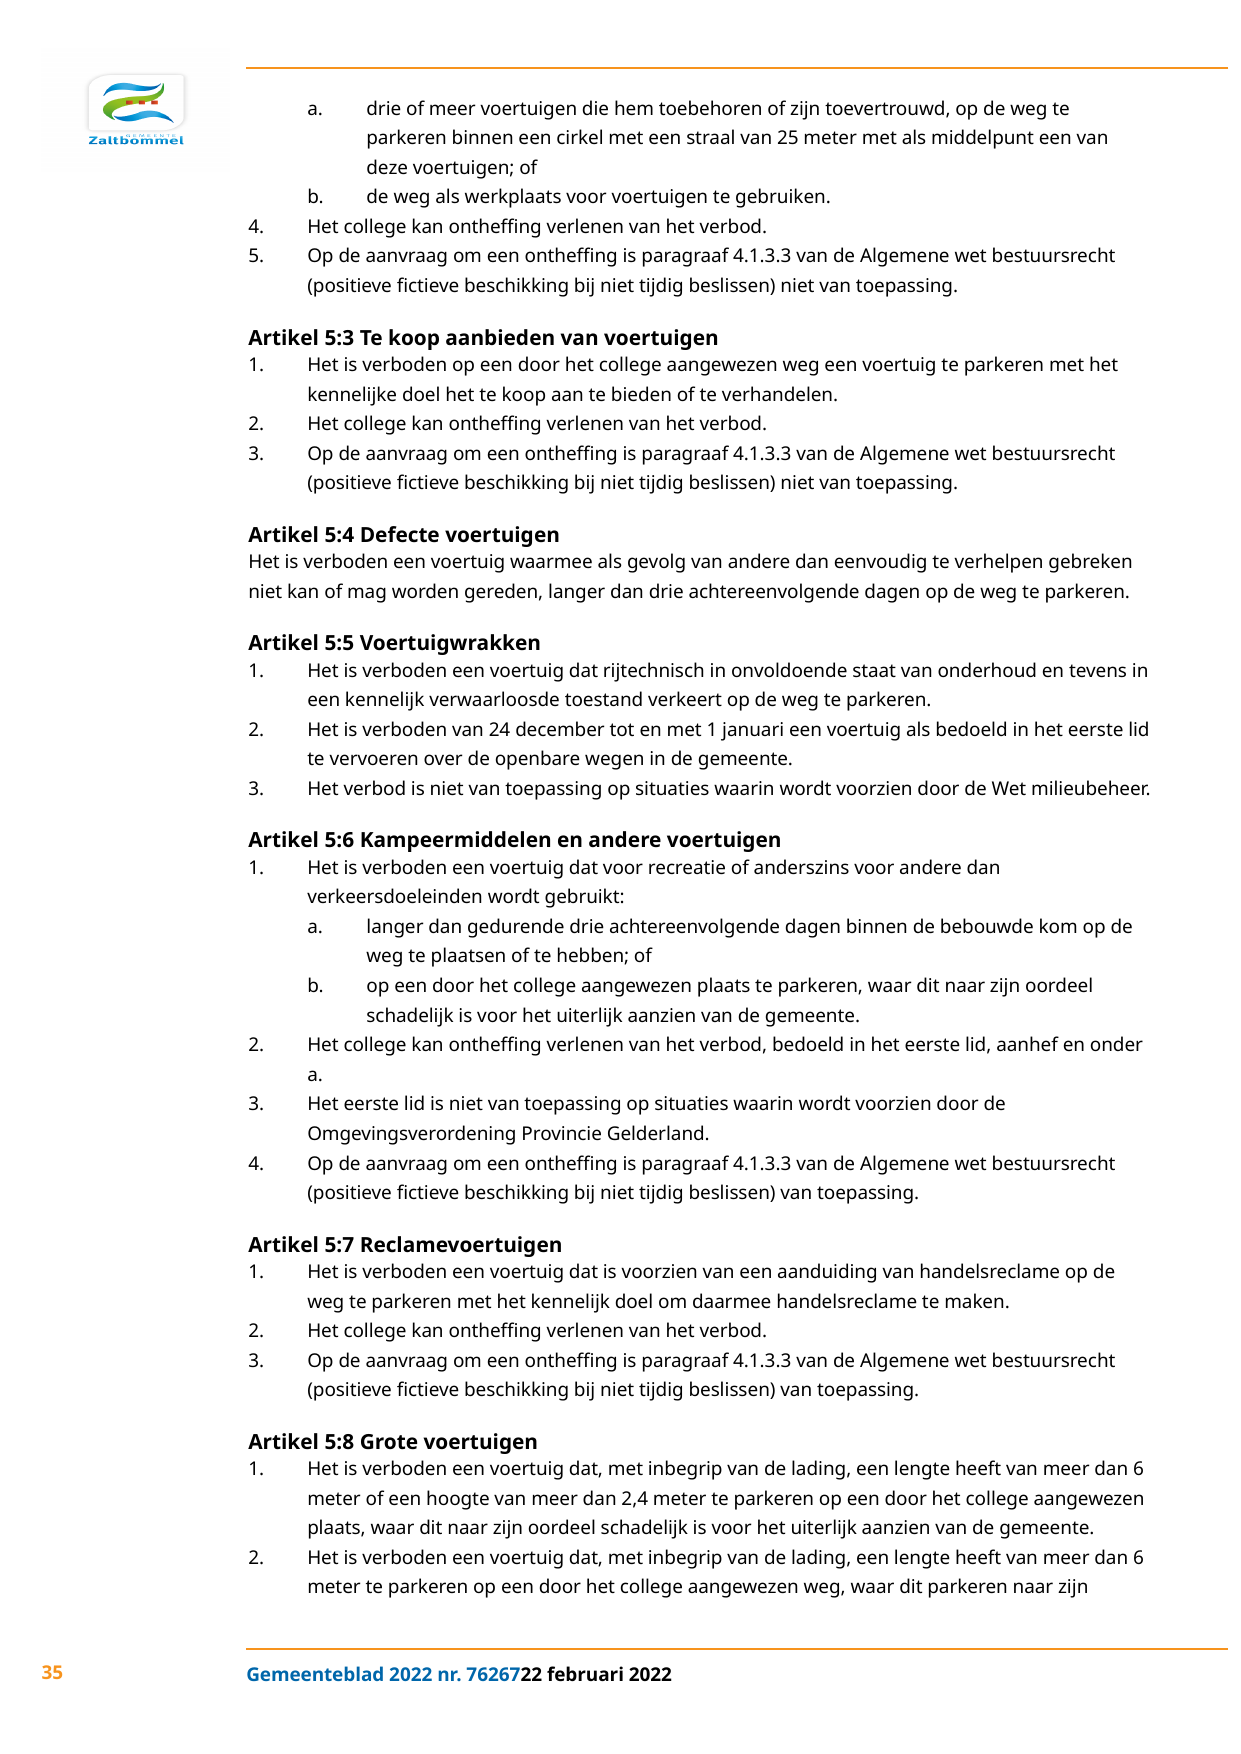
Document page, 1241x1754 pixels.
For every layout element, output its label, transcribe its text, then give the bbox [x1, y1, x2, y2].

list Het is verboden een voertuig dat rijtechnisch in onvoldoende staat van onderhoud en tevens in een kennelijk verwaarloosde toestand verkeert op de weg te parkeren. [248, 657, 1152, 712]
text Het is verboden een voertuig waarmee als gevolg van andere dan eenvoudig te verhelpen gebreken niet kan of mag worden gereden, langer dan drie achtereenvolgende dagen op de weg te parkeren. [248, 548, 1152, 604]
text Artikel 5:8 Grote voertuigen [248, 1427, 1152, 1455]
list Het is verboden een voertuig dat, met inbegrip van de lading, een lengte heeft van meer dan 6 meter of een hoogte van meer dan 2,4 meter te parkeren op een door het college aangewezen plaats, waar dit naar zijn oordeel schadelijk is voor het uiterlijk aanzien van de gemeente. [248, 1455, 1152, 1540]
list Het is verboden een voertuig dat, met inbegrip van de lading, een lengte heeft van meer dan 6 meter te parkeren op een door het college aangewezen weg, waar dit parkeren naar zijn [248, 1544, 1152, 1599]
list Het college kan ontheffing verlenen van het verbod. [248, 1317, 1152, 1343]
list de weg als werkplaats voor voertuigen te gebruiken. [307, 183, 1152, 209]
text Artikel 5:7 Reclamevoertuigen [248, 1230, 1152, 1258]
list Het eerste lid is niet van toepassing op situaties waarin wordt voorzien door de Omgevingsverordening Provincie Gelderland. [248, 1091, 1152, 1146]
list Op de aanvraag om een ontheffing is paragraaf 4.1.3.3 van de Algemene wet bestuursrecht (positieve fictieve beschikking bij niet tijdig beslissen) niet van toepassing. [248, 440, 1152, 495]
list Het is verboden op een door het college aangewezen weg een voertuig te parkeren met het kennelijke doel het te koop aan te bieden of te verhandelen. [248, 351, 1152, 406]
picture [41, 47, 231, 172]
list Het college kan ontheffing verlenen van het verbod. [248, 213, 1152, 239]
list Het college kan ontheffing verlenen van het verbod. [248, 410, 1152, 436]
list Het college kan ontheffing verlenen van het verbod, bedoeld in het eerste lid, aanhef en onder a. [248, 1031, 1152, 1087]
list Op de aanvraag om een ontheffing is paragraaf 4.1.3.3 van de Algemene wet bestuursrecht (positieve fictieve beschikking bij niet tijdig beslissen) van toepassing. [248, 1347, 1152, 1402]
text Artikel 5:6 Kampeermiddelen en andere voertuigen [248, 826, 1152, 854]
list op een door het college aangewezen plaats te parkeren, waar dit naar zijn oordeel schadelijk is voor het uiterlijk aanzien van de gemeente. [307, 972, 1152, 1028]
list Het is verboden van 24 december tot en met 1 januari een voertuig als bedoeld in het eerste lid te vervoeren over de openbare wegen in de gemeente. [248, 716, 1152, 771]
list drie of meer voertuigen die hem toebehoren of zijn toevertrouwd, op de weg te parkeren binnen een cirkel met een straal van 25 meter met als middelpunt een van deze voertuigen; of [307, 95, 1152, 180]
text Artikel 5:4 Defecte voertuigen [248, 520, 1152, 548]
list Op de aanvraag om een ontheffing is paragraaf 4.1.3.3 van de Algemene wet bestuursrecht (positieve fictieve beschikking bij niet tijdig beslissen) niet van toepassing. [248, 243, 1152, 298]
list langer dan gedurende drie achtereenvolgende dagen binnen de bebouwde kom op de weg te plaatsen of te hebben; of [307, 913, 1152, 968]
text Artikel 5:5 Voertuigwrakken [248, 628, 1152, 657]
text Artikel 5:3 Te koop aanbieden van voertuigen [248, 323, 1152, 351]
list Het is verboden een voertuig dat voor recreatie of anderszins voor andere dan verkeersdoeleinden wordt gebruikt: [248, 854, 1152, 909]
list Op de aanvraag om een ontheffing is paragraaf 4.1.3.3 van de Algemene wet bestuursrecht (positieve fictieve beschikking bij niet tijdig beslissen) van toepassing. [248, 1150, 1152, 1205]
list Het is verboden een voertuig dat is voorzien van een aanduiding van handelsreclame op de weg te parkeren met het kennelijk doel om daarmee handelsreclame te maken. [248, 1258, 1152, 1313]
list Het verbod is niet van toepassing op situaties waarin wordt voorzien door de Wet milieubeheer. [248, 775, 1152, 801]
